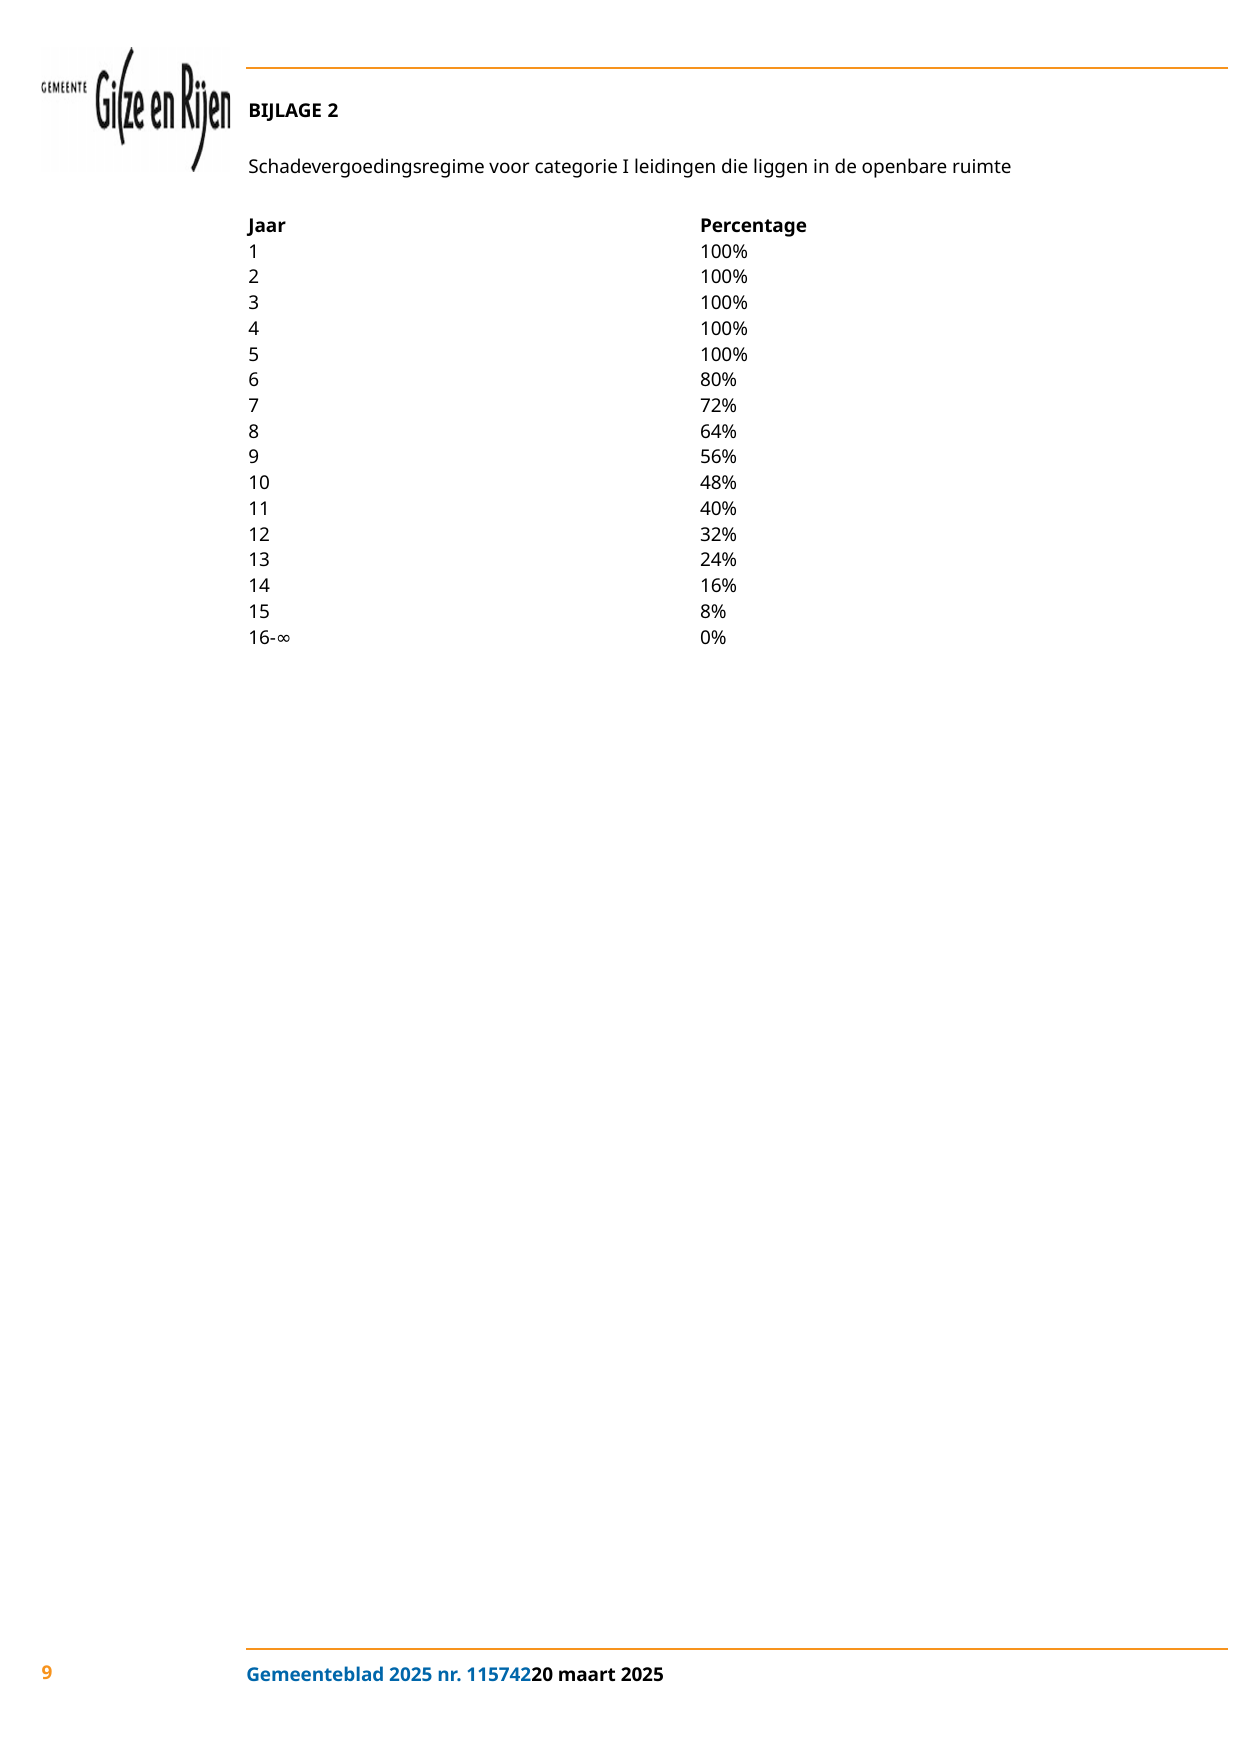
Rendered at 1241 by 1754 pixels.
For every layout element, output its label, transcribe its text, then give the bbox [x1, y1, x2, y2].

table_cell 3 [248, 289, 700, 315]
table_cell 5 [248, 341, 700, 367]
table_cell 7 [248, 392, 700, 418]
table_cell 100% [700, 264, 1152, 289]
table_cell 64% [700, 418, 1152, 444]
text Schadevergoedingsregime voor categorie I leidingen die liggen in de openbare ruimte [248, 153, 1152, 179]
table_cell 48% [700, 470, 1152, 495]
table_cell 16-∞ [248, 624, 700, 649]
table_cell 10 [248, 470, 700, 495]
text BIJLAGE 2 [248, 95, 1152, 123]
table_cell 100% [700, 238, 1152, 264]
table_cell 9 [248, 444, 700, 469]
table_cell 4 [248, 315, 700, 341]
table_cell 72% [700, 392, 1152, 418]
table_cell 2 [248, 264, 700, 289]
table_cell 80% [700, 367, 1152, 392]
table_cell 16% [700, 573, 1152, 598]
table_header Percentage [700, 212, 1152, 238]
table_cell 1 [248, 238, 700, 264]
table_cell 8 [248, 418, 700, 444]
table_header Jaar [248, 212, 700, 238]
table_cell 100% [700, 289, 1152, 315]
table_cell 14 [248, 573, 700, 598]
table_cell 8% [700, 598, 1152, 624]
table_cell 40% [700, 495, 1152, 521]
table_cell 15 [248, 598, 700, 624]
table_cell 0% [700, 624, 1152, 649]
table_cell 100% [700, 315, 1152, 341]
picture [41, 47, 231, 172]
table_cell 100% [700, 341, 1152, 367]
table_cell 32% [700, 521, 1152, 547]
table_cell 13 [248, 547, 700, 572]
table_cell 6 [248, 367, 700, 392]
table_cell 12 [248, 521, 700, 547]
table_cell 56% [700, 444, 1152, 469]
table_cell 11 [248, 495, 700, 521]
table_cell 24% [700, 547, 1152, 572]
